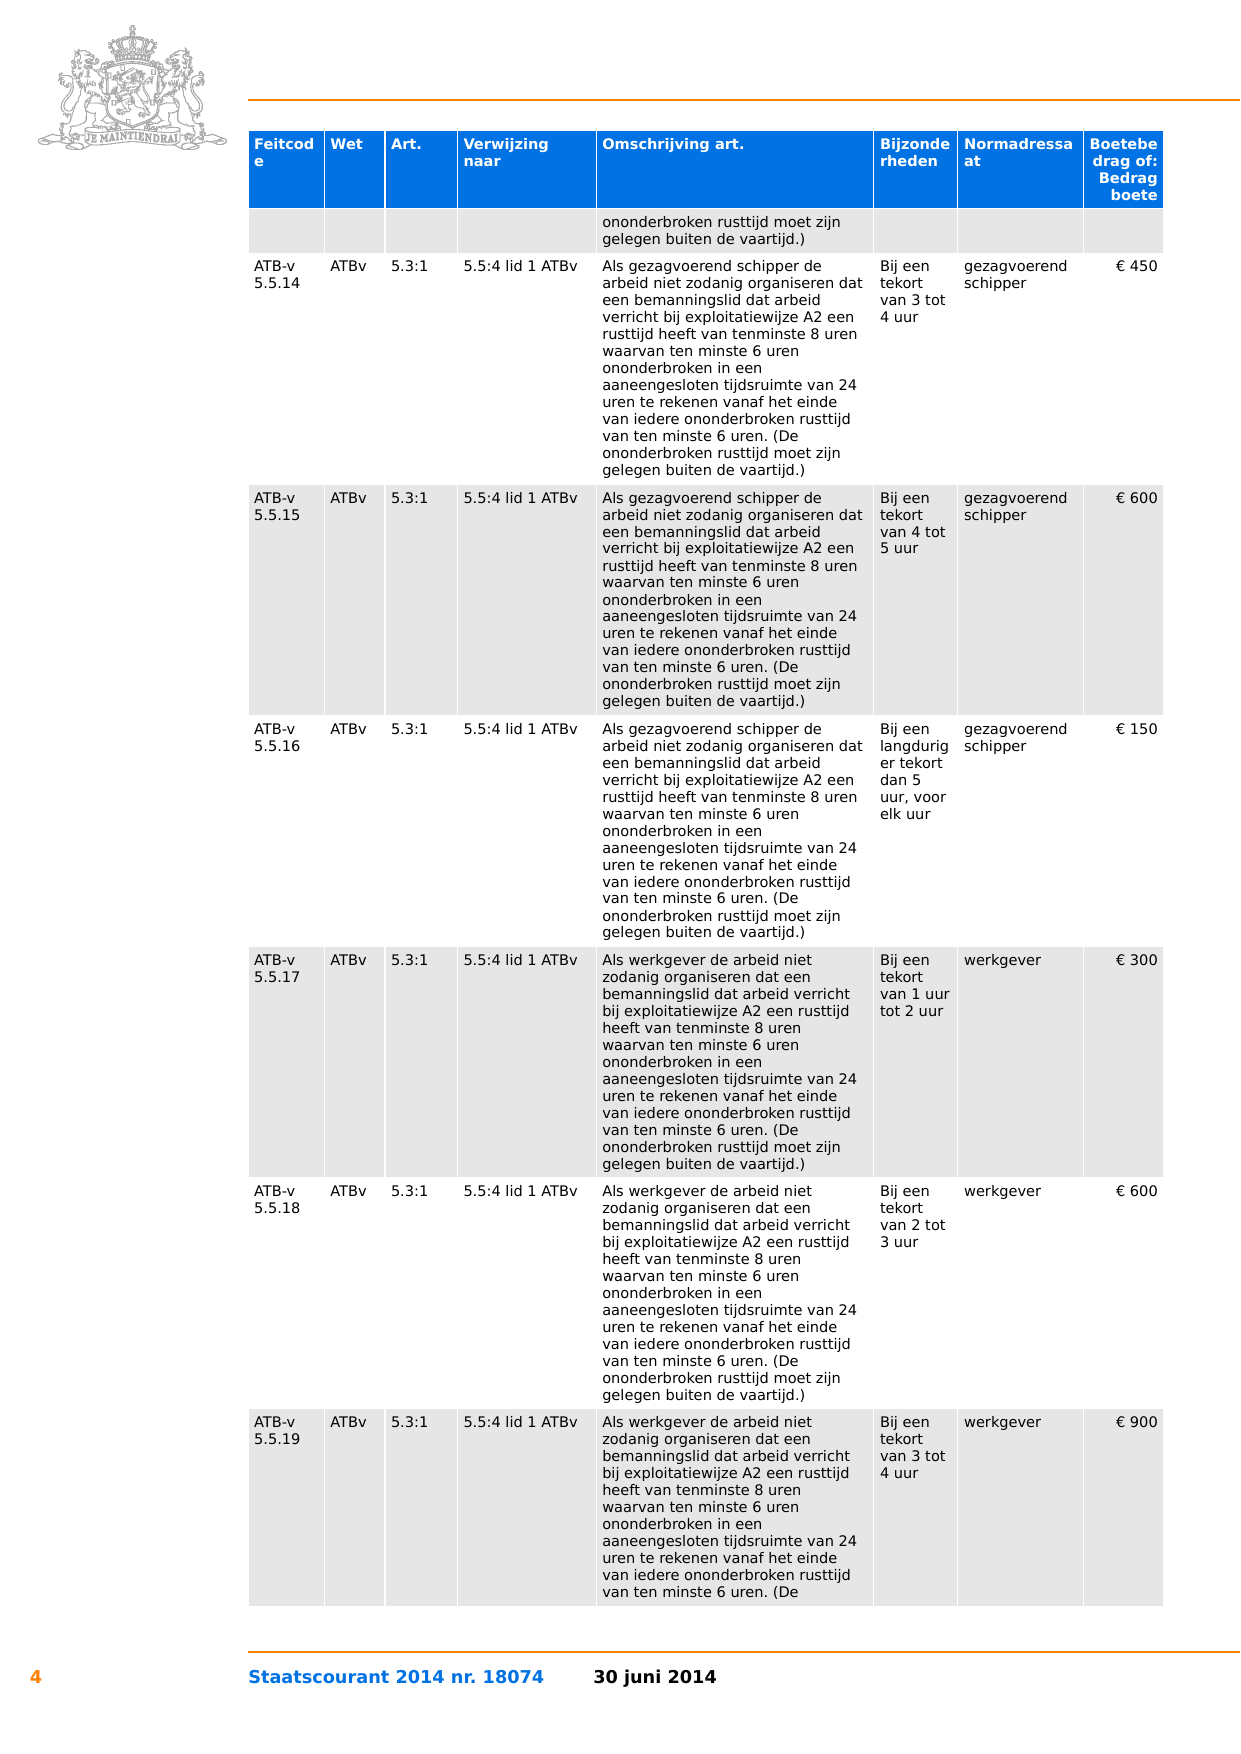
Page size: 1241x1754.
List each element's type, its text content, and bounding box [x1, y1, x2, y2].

table_cell 5.5:4 lid 1 ATBv [458, 947, 596, 1177]
table_cell gezagvoerend schipper [958, 254, 1083, 484]
table_cell ATBv [325, 254, 384, 484]
table_cell 5.5:4 lid 1 ATBv [458, 1409, 596, 1606]
table_cell ATB-v 5.5.17 [249, 947, 324, 1177]
table_cell Als werkgever de arbeid niet zodanig organiseren dat een bemanningslid dat arbeid verricht bij exploitatiewijze A2 een rusttijd heeft van tenminste 8 uren waarvan ten minste 6 uren ononderbroken in een aaneengesloten tijdsruimte van 24 uren te rekenen vanaf het einde van iedere ononderbroken rusttijd van ten minste 6 uren. (De [597, 1409, 873, 1606]
table_cell Als werkgever de arbeid niet zodanig organiseren dat een bemanningslid dat arbeid verricht bij exploitatiewijze A2 een rusttijd heeft van tenminste 8 uren waarvan ten minste 6 uren ononderbroken in een aaneengesloten tijdsruimte van 24 uren te rekenen vanaf het einde van iedere ononderbroken rusttijd van ten minste 6 uren. (De ononderbroken rusttijd moet zijn gelegen buiten de vaartijd.) [597, 1178, 873, 1408]
table_cell € 300 [1084, 947, 1163, 1177]
table_cell € 600 [1084, 485, 1163, 715]
table_cell 5.3:1 [386, 1409, 457, 1606]
table_cell gezagvoerend schipper [958, 485, 1083, 715]
table_cell ATB-v 5.5.16 [249, 716, 324, 946]
table_cell ononderbroken rusttijd moet zijn gelegen buiten de vaartijd.) [597, 209, 873, 253]
table_cell Bij een langduriger tekort dan 5 uur, voor elk uur [874, 716, 957, 946]
table_cell ATBv [325, 485, 384, 715]
table_cell ATBv [325, 1409, 384, 1606]
table_header Feitcode [249, 131, 324, 208]
table_cell Bij een tekort van 2 tot 3 uur [874, 1178, 957, 1408]
table_cell werkgever [958, 947, 1083, 1177]
table_cell Bij een tekort van 3 tot 4 uur [874, 1409, 957, 1606]
table_header Art. [386, 131, 457, 208]
table_cell [1084, 209, 1163, 253]
table_header Bijzonderheden [874, 131, 957, 208]
table_header Omschrijving art. [597, 131, 873, 208]
table_cell werkgever [958, 1178, 1083, 1408]
table_cell Als gezagvoerend schipper de arbeid niet zodanig organiseren dat een bemanningslid dat arbeid verricht bij exploitatiewijze A2 een rusttijd heeft van tenminste 8 uren waarvan ten minste 6 uren ononderbroken in een aaneengesloten tijdsruimte van 24 uren te rekenen vanaf het einde van iedere ononderbroken rusttijd van ten minste 6 uren. (De ononderbroken rusttijd moet zijn gelegen buiten de vaartijd.) [597, 254, 873, 484]
table_cell Als gezagvoerend schipper de arbeid niet zodanig organiseren dat een bemanningslid dat arbeid verricht bij exploitatiewijze A2 een rusttijd heeft van tenminste 8 uren waarvan ten minste 6 uren ononderbroken in een aaneengesloten tijdsruimte van 24 uren te rekenen vanaf het einde van iedere ononderbroken rusttijd van ten minste 6 uren. (De ononderbroken rusttijd moet zijn gelegen buiten de vaartijd.) [597, 485, 873, 715]
table_cell ATB-v 5.5.15 [249, 485, 324, 715]
table_cell Als gezagvoerend schipper de arbeid niet zodanig organiseren dat een bemanningslid dat arbeid verricht bij exploitatiewijze A2 een rusttijd heeft van tenminste 8 uren waarvan ten minste 6 uren ononderbroken in een aaneengesloten tijdsruimte van 24 uren te rekenen vanaf het einde van iedere ononderbroken rusttijd van ten minste 6 uren. (De ononderbroken rusttijd moet zijn gelegen buiten de vaartijd.) [597, 716, 873, 946]
table_cell € 900 [1084, 1409, 1163, 1606]
table_cell 5.5:4 lid 1 ATBv [458, 716, 596, 946]
table_cell Bij een tekort van 3 tot 4 uur [874, 254, 957, 484]
table_cell € 450 [1084, 254, 1163, 484]
table_cell 5.3:1 [386, 947, 457, 1177]
table_cell [874, 209, 957, 253]
table_cell ATB-v 5.5.14 [249, 254, 324, 484]
table_cell [458, 209, 596, 253]
table_cell 5.3:1 [386, 1178, 457, 1408]
table_header Wet [325, 131, 384, 208]
table_cell € 600 [1084, 1178, 1163, 1408]
table_cell Als werkgever de arbeid niet zodanig organiseren dat een bemanningslid dat arbeid verricht bij exploitatiewijze A2 een rusttijd heeft van tenminste 8 uren waarvan ten minste 6 uren ononderbroken in een aaneengesloten tijdsruimte van 24 uren te rekenen vanaf het einde van iedere ononderbroken rusttijd van ten minste 6 uren. (De ononderbroken rusttijd moet zijn gelegen buiten de vaartijd.) [597, 947, 873, 1177]
table_cell 5.3:1 [386, 254, 457, 484]
table_cell ATB-v 5.5.18 [249, 1178, 324, 1408]
table_header Verwijzing naar [458, 131, 596, 208]
table_cell 5.3:1 [386, 716, 457, 946]
picture [38, 25, 227, 150]
table_cell gezagvoerend schipper [958, 716, 1083, 946]
table_header Boetebedrag of: Bedrag boete [1084, 131, 1163, 208]
table_cell ATBv [325, 947, 384, 1177]
table_cell Bij een tekort van 4 tot 5 uur [874, 485, 957, 715]
table_cell € 150 [1084, 716, 1163, 946]
table_cell 5.5:4 lid 1 ATBv [458, 254, 596, 484]
table_cell [958, 209, 1083, 253]
table_cell [249, 209, 324, 253]
table_header Normadressaat [958, 131, 1083, 208]
table_cell ATBv [325, 1178, 384, 1408]
table_cell [325, 209, 384, 253]
table_cell 5.3:1 [386, 485, 457, 715]
table_cell werkgever [958, 1409, 1083, 1606]
table_cell 5.5:4 lid 1 ATBv [458, 1178, 596, 1408]
table_cell [386, 209, 457, 253]
table_cell Bij een tekort van 1 uur tot 2 uur [874, 947, 957, 1177]
table_cell ATB-v 5.5.19 [249, 1409, 324, 1606]
table_cell 5.5:4 lid 1 ATBv [458, 485, 596, 715]
table_cell ATBv [325, 716, 384, 946]
